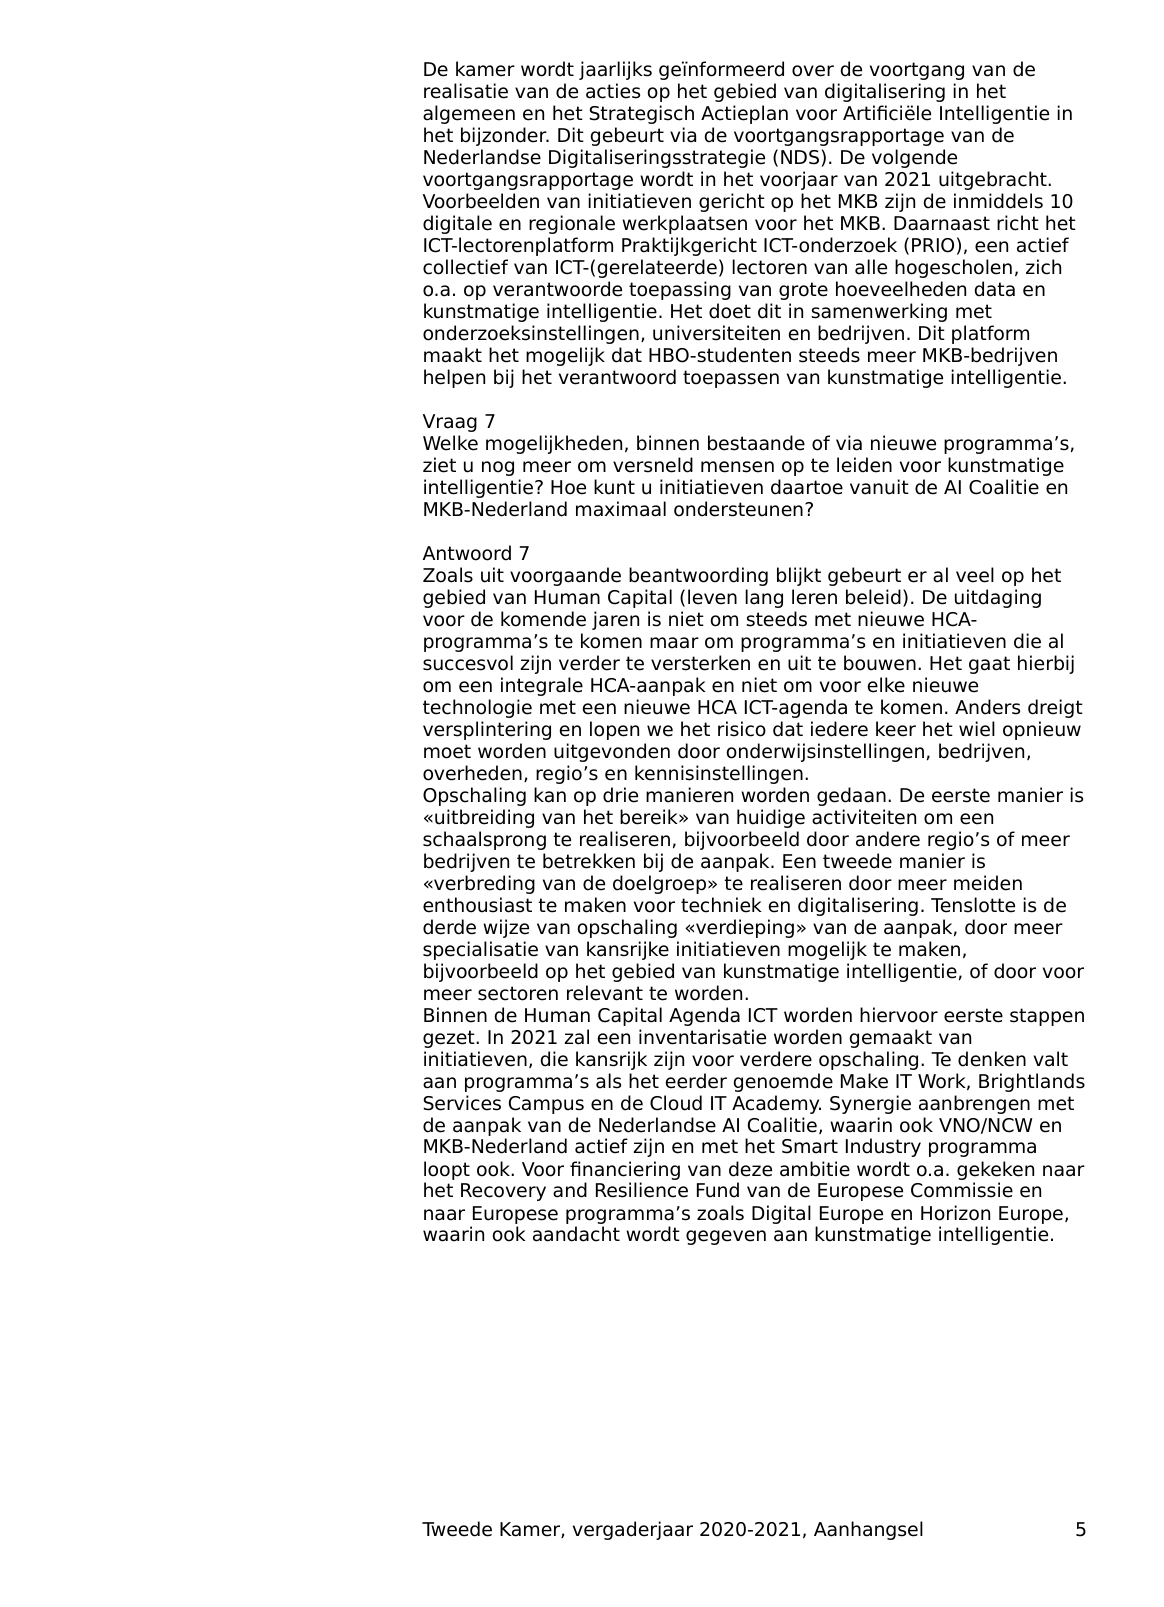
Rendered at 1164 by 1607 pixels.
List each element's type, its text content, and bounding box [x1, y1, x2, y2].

text Vraag 7 [422, 411, 1087, 433]
text Antwoord 7 [422, 543, 1087, 565]
text Welke mogelijkheden, binnen bestaande of via nieuwe programma’s, ziet u nog meer om versneld mensen op te leiden voor kunstmatige intelligentie? Hoe kunt u initiatieven daartoe vanuit de AI Coalitie en MKB-Nederland maximaal ondersteunen? [422, 433, 1087, 521]
text Zoals uit voorgaande beantwoording blijkt gebeurt er al veel op het gebied van Human Capital (leven lang leren beleid). De uitdaging voor de komende jaren is niet om steeds met nieuwe HCA-programma’s te komen maar om programma’s en initiatieven die al succesvol zijn verder te versterken en uit te bouwen. Het gaat hierbij om een integrale HCA-aanpak en niet om voor elke nieuwe technologie met een nieuwe HCA ICT-agenda te komen. Anders dreigt versplintering en lopen we het risico dat iedere keer het wiel opnieuw moet worden uitgevonden door onderwijsinstellingen, bedrijven, overheden, regio’s en kennisinstellingen. [422, 565, 1087, 785]
text De kamer wordt jaarlijks geïnformeerd over de voortgang van de realisatie van de acties op het gebied van digitalisering in het algemeen en het Strategisch Actieplan voor Artificiële Intelligentie in het bijzonder. Dit gebeurt via de voortgangsrapportage van de Nederlandse Digitaliseringsstrategie (NDS). De volgende voortgangsrapportage wordt in het voorjaar van 2021 uitgebracht. Voorbeelden van initiatieven gericht op het MKB zijn de inmiddels 10 digitale en regionale werkplaatsen voor het MKB. Daarnaast richt het ICT-lectorenplatform Praktijkgericht ICT-onderzoek (PRIO), een actief collectief van ICT-(gerelateerde) lectoren van alle hogescholen, zich o.a. op verantwoorde toepassing van grote hoeveelheden data en kunstmatige intelligentie. Het doet dit in samenwerking met onderzoeksinstellingen, universiteiten en bedrijven. Dit platform maakt het mogelijk dat HBO-studenten steeds meer MKB-bedrijven helpen bij het verantwoord toepassen van kunstmatige intelligentie. [422, 59, 1087, 389]
text Binnen de Human Capital Agenda ICT worden hiervoor eerste stappen gezet. In 2021 zal een inventarisatie worden gemaakt van initiatieven, die kansrijk zijn voor verdere opschaling. Te denken valt aan programma’s als het eerder genoemde Make IT Work, Brightlands Services Campus en de Cloud IT Academy. Synergie aanbrengen met de aanpak van de Nederlandse AI Coalitie, waarin ook VNO/NCW en MKB-Nederland actief zijn en met het Smart Industry programma loopt ook. Voor financiering van deze ambitie wordt o.a. gekeken naar het Recovery and Resilience Fund van de Europese Commissie en naar Europese programma’s zoals Digital Europe en Horizon Europe, waarin ook aandacht wordt gegeven aan kunstmatige intelligentie. [422, 1004, 1087, 1246]
text Opschaling kan op drie manieren worden gedaan. De eerste manier is «uitbreiding van het bereik» van huidige activiteiten om een schaalsprong te realiseren, bijvoorbeeld door andere regio’s of meer bedrijven te betrekken bij de aanpak. Een tweede manier is «verbreding van de doelgroep» te realiseren door meer meiden enthousiast te maken voor techniek en digitalisering. Tenslotte is de derde wijze van opschaling «verdieping» van de aanpak, door meer specialisatie van kansrijke initiatieven mogelijk te maken, bijvoorbeeld op het gebied van kunstmatige intelligentie, of door voor meer sectoren relevant te worden. [422, 785, 1087, 1004]
